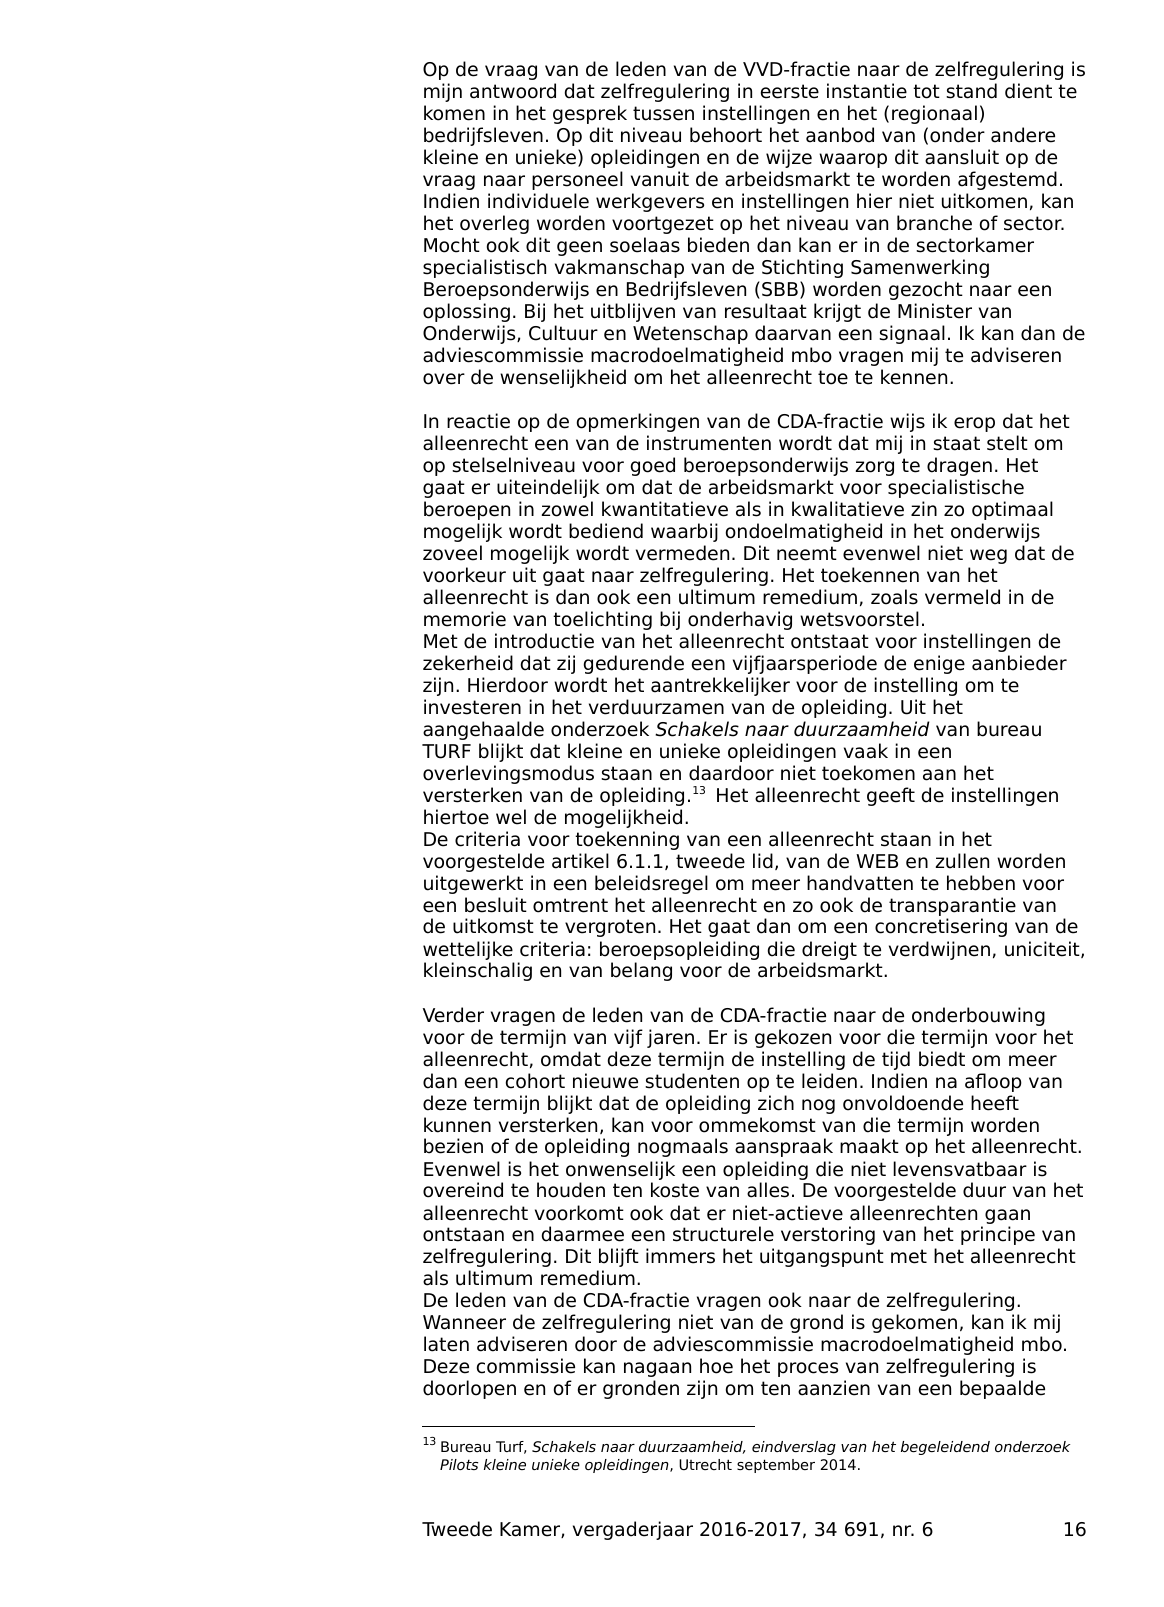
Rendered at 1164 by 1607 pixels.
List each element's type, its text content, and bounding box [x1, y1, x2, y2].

text De leden van de CDA-fractie vragen ook naar de zelfregulering. Wanneer de zelfregulering niet van de grond is gekomen, kan ik mij laten adviseren door de adviescommissie macrodoelmatigheid mbo. Deze commissie kan nagaan hoe het proces van zelfregulering is doorlopen en of er gronden zijn om ten aanzien van een bepaalde [422, 1290, 1087, 1400]
text Op de vraag van de leden van de VVD-fractie naar de zelfregulering is mijn antwoord dat zelfregulering in eerste instantie tot stand dient te komen in het gesprek tussen instellingen en het (regionaal) bedrijfsleven. Op dit niveau behoort het aanbod van (onder andere kleine en unieke) opleidingen en de wijze waarop dit aansluit op de vraag naar personeel vanuit de arbeidsmarkt te worden afgestemd. Indien individuele werkgevers en instellingen hier niet uitkomen, kan het overleg worden voortgezet op het niveau van branche of sector. Mocht ook dit geen soelaas bieden dan kan er in de sectorkamer specialistisch vakmanschap van de Stichting Samenwerking Beroepsonderwijs en Bedrijfsleven (SBB) worden gezocht naar een oplossing. Bij het uitblijven van resultaat krijgt de Minister van Onderwijs, Cultuur en Wetenschap daarvan een signaal. Ik kan dan de adviescommissie macrodoelmatigheid mbo vragen mij te adviseren over de wenselijkheid om het alleenrecht toe te kennen. [422, 59, 1087, 389]
text Met de introductie van het alleenrecht ontstaat voor instellingen de zekerheid dat zij gedurende een vijfjaarsperiode de enige aanbieder zijn. Hierdoor wordt het aantrekkelijker voor de instelling om te investeren in het verduurzamen van de opleiding. Uit het aangehaalde onderzoek Schakels naar duurzaamheid van bureau TURF blijkt dat kleine en unieke opleidingen vaak in een overlevingsmodus staan en daardoor niet toekomen aan het versterken van de opleiding. Het alleenrecht geeft de instellingen hiertoe wel de mogelijkheid. [422, 631, 1087, 828]
text Bureau Turf, Schakels naar duurzaamheid, eindverslag van het begeleidend onderzoek Pilots kleine unieke opleidingen, Utrecht september 2014. [422, 1435, 1087, 1474]
text Verder vragen de leden van de CDA-fractie naar de onderbouwing voor de termijn van vijf jaren. Er is gekozen voor die termijn voor het alleenrecht, omdat deze termijn de instelling de tijd biedt om meer dan een cohort nieuwe studenten op te leiden. Indien na afloop van deze termijn blijkt dat de opleiding zich nog onvoldoende heeft kunnen versterken, kan voor ommekomst van die termijn worden bezien of de opleiding nogmaals aanspraak maakt op het alleenrecht. Evenwel is het onwenselijk een opleiding die niet levensvatbaar is overeind te houden ten koste van alles. De voorgestelde duur van het alleenrecht voorkomt ook dat er niet-actieve alleenrechten gaan ontstaan en daarmee een structurele verstoring van het principe van zelfregulering. Dit blijft immers het uitgangspunt met het alleenrecht als ultimum remedium. [422, 1004, 1087, 1290]
text De criteria voor toekenning van een alleenrecht staan in het voorgestelde artikel 6.1.1, tweede lid, van de WEB en zullen worden uitgewerkt in een beleidsregel om meer handvatten te hebben voor een besluit omtrent het alleenrecht en zo ook de transparantie van de uitkomst te vergroten. Het gaat dan om een concretisering van de wettelijke criteria: beroepsopleiding die dreigt te verdwijnen, uniciteit, kleinschalig en van belang voor de arbeidsmarkt. [422, 828, 1087, 982]
text In reactie op de opmerkingen van de CDA-fractie wijs ik erop dat het alleenrecht een van de instrumenten wordt dat mij in staat stelt om op stelselniveau voor goed beroepsonderwijs zorg te dragen. Het gaat er uiteindelijk om dat de arbeidsmarkt voor specialistische beroepen in zowel kwantitatieve als in kwalitatieve zin zo optimaal mogelijk wordt bediend waarbij ondoelmatigheid in het onderwijs zoveel mogelijk wordt vermeden. Dit neemt evenwel niet weg dat de voorkeur uit gaat naar zelfregulering. Het toekennen van het alleenrecht is dan ook een ultimum remedium, zoals vermeld in de memorie van toelichting bij onderhavig wetsvoorstel. [422, 411, 1087, 631]
